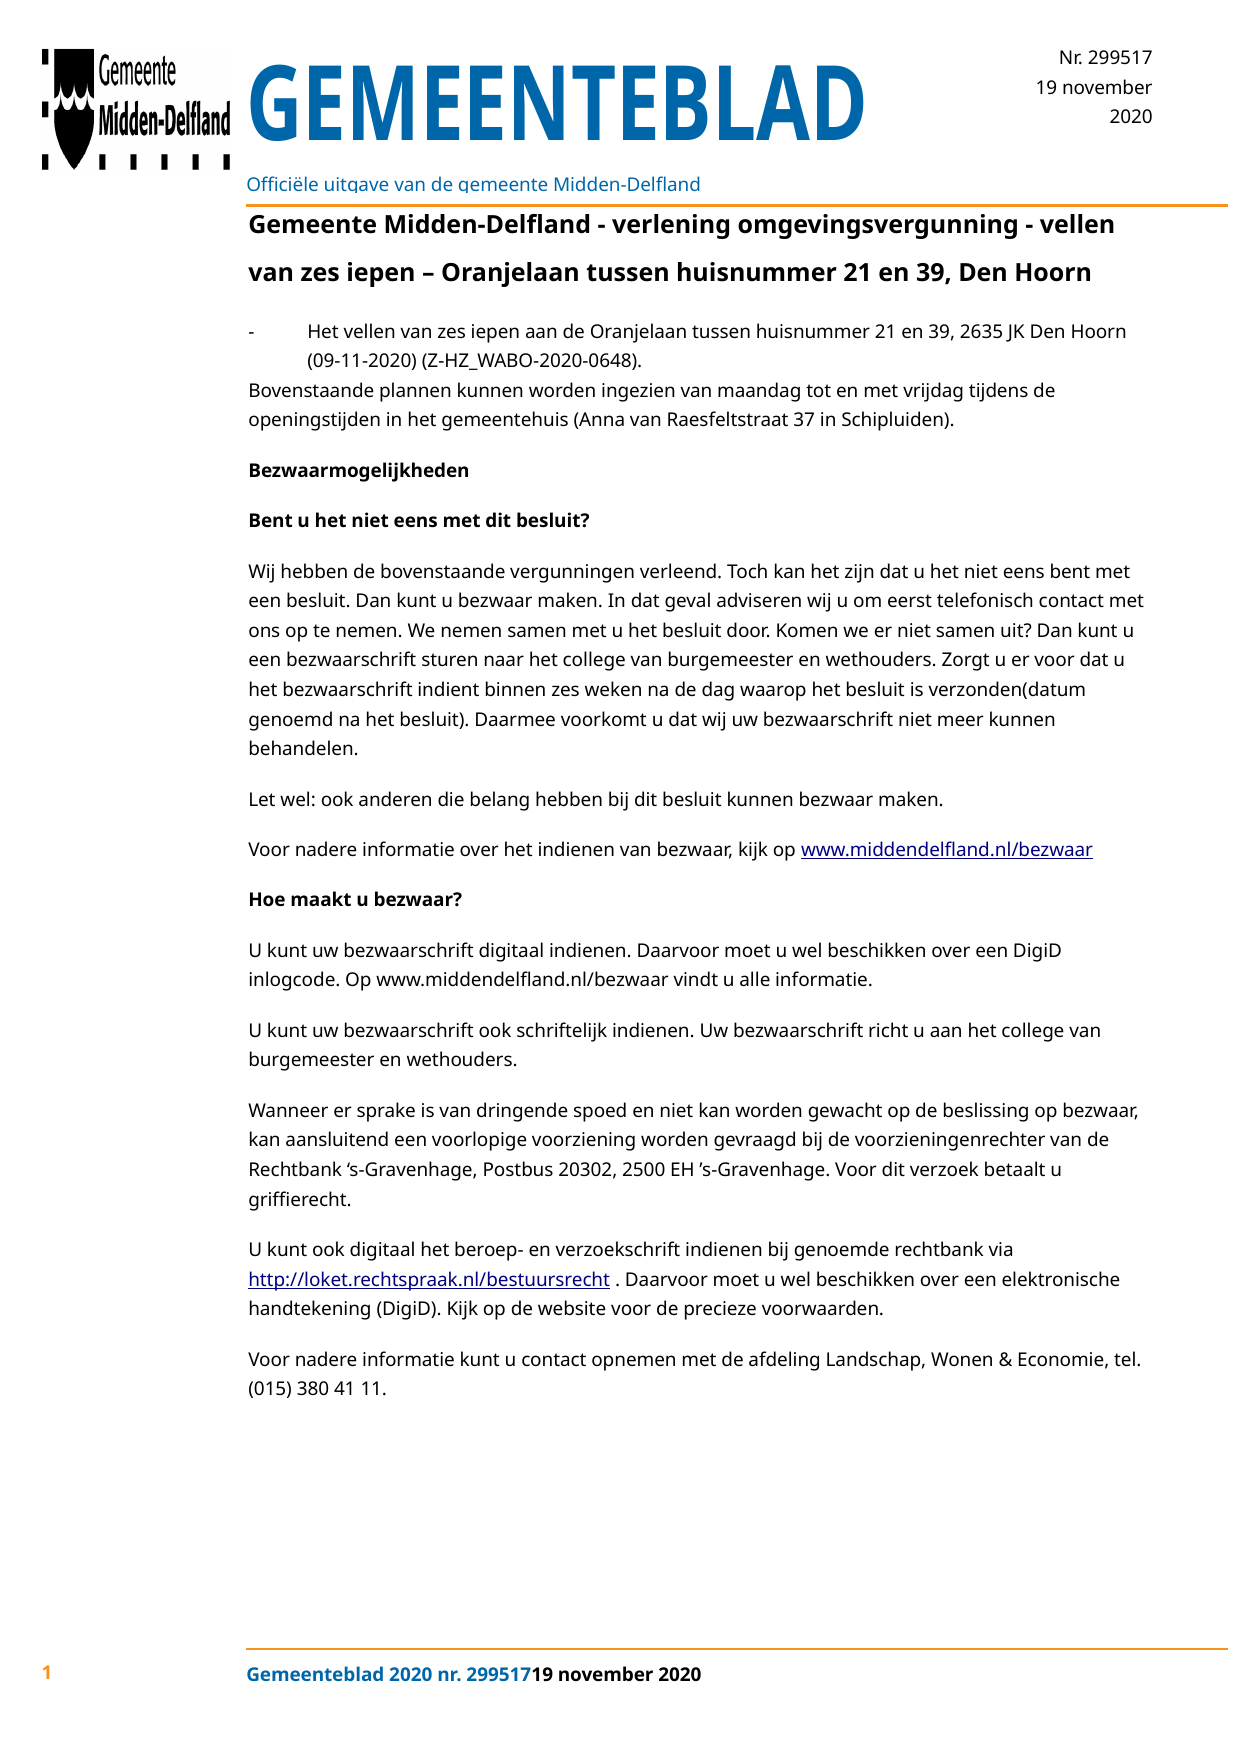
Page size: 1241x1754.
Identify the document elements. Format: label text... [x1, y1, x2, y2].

text Wij hebben de bovenstaande vergunningen verleend. Toch kan het zijn dat u het niet eens bent met een besluit. Dan kunt u bezwaar maken. In dat geval adviseren wij u om eerst telefonisch contact met ons op te nemen. We nemen samen met u het besluit door. Komen we er niet samen uit? Dan kunt u een bezwaarschrift sturen naar het college van burgemeester en wethouders. Zorgt u er voor dat u het bezwaarschrift indient binnen zes weken na de dag waarop het besluit is verzonden(datum genoemd na het besluit). Daarmee voorkomt u dat wij uw bezwaarschrift niet meer kunnen behandelen. [248, 558, 1152, 761]
text Bent u het niet eens met dit besluit? [248, 507, 1152, 533]
list Het vellen van zes iepen aan de Oranjelaan tussen huisnummer 21 en 39, 2635 JK Den Hoorn (09-11-2020) (Z-HZ_WABO-2020-0648). [248, 318, 1152, 373]
text Gemeente Midden-Delfland - verlening omgevingsvergunning - vellen van zes iepen – Oranjelaan tussen huisnummer 21 en 39, Den Hoorn [248, 207, 1152, 288]
text Let wel: ook anderen die belang hebben bij dit besluit kunnen bezwaar maken. [248, 786, 1152, 812]
text Voor nadere informatie kunt u contact opnemen met de afdeling Landschap, Wonen & Economie, tel. (015) 380 41 11. [248, 1346, 1152, 1401]
text Voor nadere informatie over het indienen van bezwaar, kijk op www.middendelfland.nl/bezwaar [248, 836, 1152, 862]
text Hoe maakt u bezwaar? [248, 887, 1152, 912]
text U kunt ook digitaal het beroep- en verzoekschrift indienen bij genoemde rechtbank via http://loket.rechtspraak.nl/bestuursrecht . Daarvoor moet u wel beschikken over een elektronische handtekening (DigiD). Kijk op de website voor de precieze voorwaarden. [248, 1236, 1152, 1321]
text U kunt uw bezwaarschrift digitaal indienen. Daarvoor moet u wel beschikken over een DigiD inlogcode. Op www.middendelfland.nl/bezwaar vindt u alle informatie. [248, 937, 1152, 992]
text Bezwaarmogelijkheden [248, 457, 1152, 483]
picture [41, 47, 231, 172]
text U kunt uw bezwaarschrift ook schriftelijk indienen. Uw bezwaarschrift richt u aan het college van burgemeester en wethouders. [248, 1017, 1152, 1072]
text Wanneer er sprake is van dringende spoed en niet kan worden gewacht op de beslissing op bezwaar, kan aansluitend een voorlopige voorziening worden gevraagd bij de voorzieningenrechter van de Rechtbank ‘s-Gravenhage, Postbus 20302, 2500 EH ’s-Gravenhage. Voor dit verzoek betaalt u griffierecht. [248, 1097, 1152, 1212]
text Bovenstaande plannen kunnen worden ingezien van maandag tot en met vrijdag tijdens de openingstijden in het gemeentehuis (Anna van Raesfeltstraat 37 in Schipluiden). [248, 377, 1152, 432]
